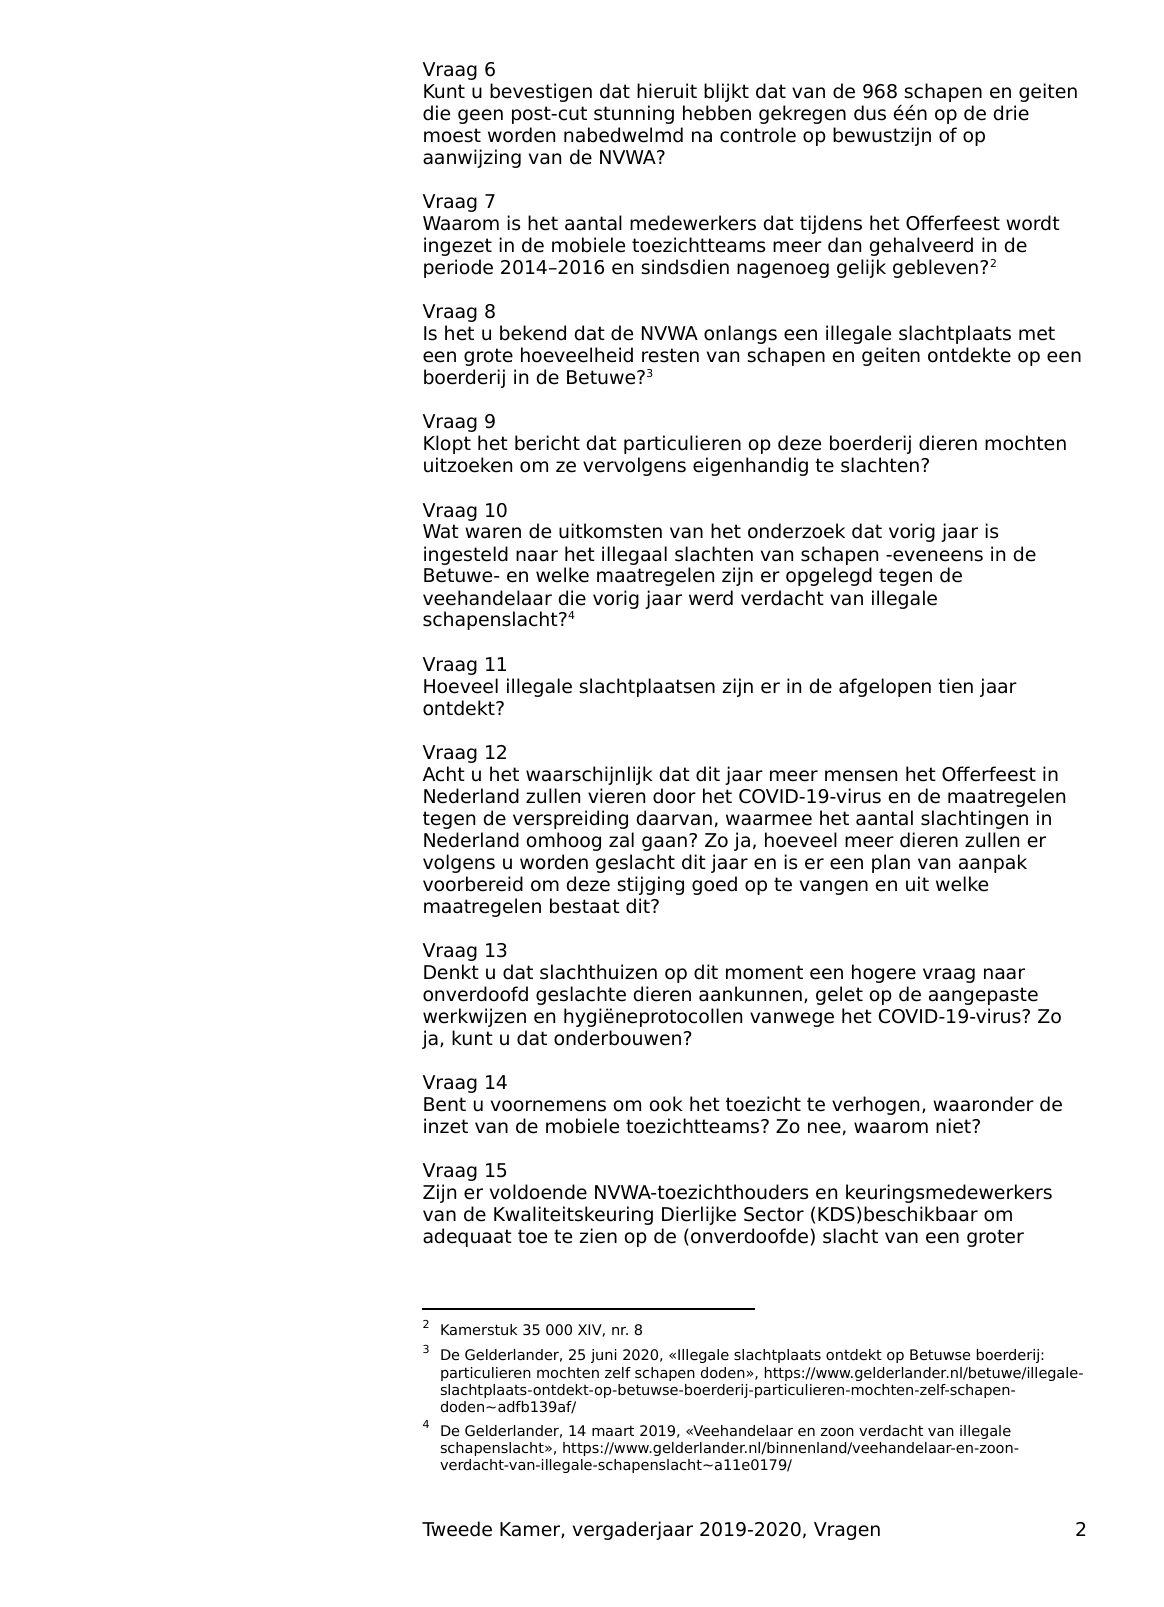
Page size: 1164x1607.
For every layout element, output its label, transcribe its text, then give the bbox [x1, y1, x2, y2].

text Vraag 11 [422, 653, 1087, 676]
text Vraag 14 [422, 1072, 1087, 1094]
text Vraag 12 [422, 742, 1087, 764]
text Is het u bekend dat de NVWA onlangs een illegale slachtplaats met een grote hoeveelheid resten van schapen en geiten ontdekte op een boerderij in de Betuwe? [422, 323, 1087, 389]
text Hoeveel illegale slachtplaatsen zijn er in de afgelopen tien jaar ontdekt? [422, 676, 1087, 719]
text Vraag 9 [422, 411, 1087, 433]
text Denkt u dat slachthuizen op dit moment een hogere vraag naar onverdoofd geslachte dieren aankunnen, gelet op de aangepaste werkwijzen en hygiëneprotocollen vanwege het COVID-19-virus? Zo ja, kunt u dat onderbouwen? [422, 962, 1087, 1049]
text Vraag 6 [422, 59, 1087, 81]
text Wat waren de uitkomsten van het onderzoek dat vorig jaar is ingesteld naar het illegaal slachten van schapen -eveneens in de Betuwe- en welke maatregelen zijn er opgelegd tegen de veehandelaar die vorig jaar werd verdacht van illegale schapenslacht? [422, 521, 1087, 631]
text De Gelderlander, 25 juni 2020, «Illegale slachtplaats ontdekt op Betuwse boerderij: particulieren mochten zelf schapen doden», https://www.gelderlander.nl/betuwe/illegale-slachtplaats-ontdekt-op-betuwse-boerderij-particulieren-mochten-zelf-schapen-doden~adfb139af/ [422, 1343, 1087, 1416]
text Kamerstuk 35 000 XIV, nr. 8 [422, 1318, 1087, 1340]
text Zijn er voldoende NVWA-toezichthouders en keuringsmedewerkers van de Kwaliteitskeuring Dierlijke Sector (KDS)beschikbaar om adequaat toe te zien op de (onverdoofde) slacht van een groter [422, 1182, 1087, 1248]
text Vraag 7 [422, 191, 1087, 213]
text Kunt u bevestigen dat hieruit blijkt dat van de 968 schapen en geiten die geen post-cut stunning hebben gekregen dus één op de drie moest worden nabedwelmd na controle op bewustzijn of op aanwijzing van de NVWA? [422, 81, 1087, 169]
text Klopt het bericht dat particulieren op deze boerderij dieren mochten uitzoeken om ze vervolgens eigenhandig te slachten? [422, 433, 1087, 477]
text Bent u voornemens om ook het toezicht te verhogen, waaronder de inzet van de mobiele toezichtteams? Zo nee, waarom niet? [422, 1094, 1087, 1138]
text Waarom is het aantal medewerkers dat tijdens het Offerfeest wordt ingezet in de mobiele toezichtteams meer dan gehalveerd in de periode 2014–2016 en sindsdien nagenoeg gelijk gebleven? [422, 213, 1087, 279]
text Vraag 8 [422, 301, 1087, 323]
text Vraag 13 [422, 940, 1087, 962]
text De Gelderlander, 14 maart 2019, «Veehandelaar en zoon verdacht van illegale schapenslacht», https://www.gelderlander.nl/binnenland/veehandelaar-en-zoon-verdacht-van-illegale-schapenslacht~a11e0179/ [422, 1418, 1087, 1474]
text Vraag 10 [422, 499, 1087, 521]
text Vraag 15 [422, 1160, 1087, 1182]
text Acht u het waarschijnlijk dat dit jaar meer mensen het Offerfeest in Nederland zullen vieren door het COVID-19-virus en de maatregelen tegen de verspreiding daarvan, waarmee het aantal slachtingen in Nederland omhoog zal gaan? Zo ja, hoeveel meer dieren zullen er volgens u worden geslacht dit jaar en is er een plan van aanpak voorbereid om deze stijging goed op te vangen en uit welke maatregelen bestaat dit? [422, 764, 1087, 917]
